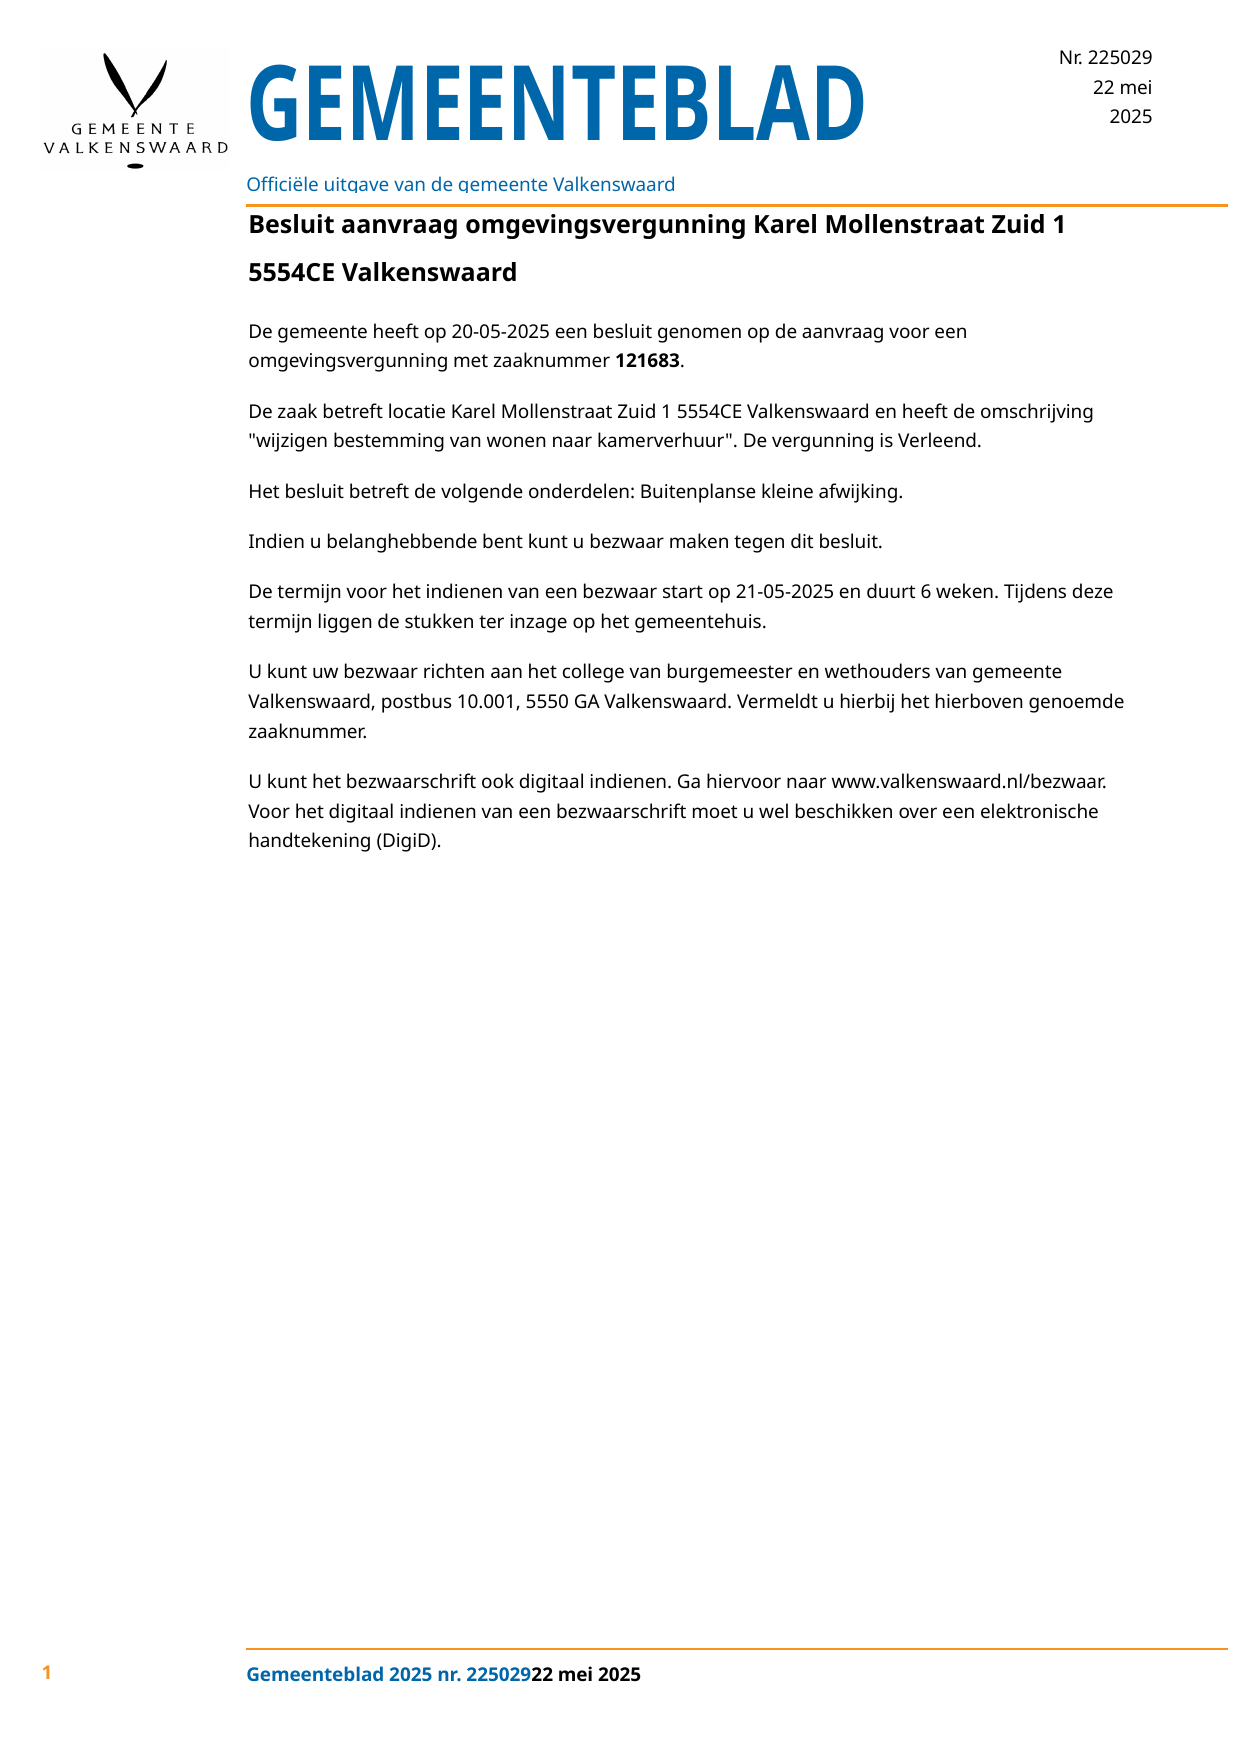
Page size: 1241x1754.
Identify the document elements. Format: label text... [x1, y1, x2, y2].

text De zaak betreft locatie Karel Mollenstraat Zuid 1 5554CE Valkenswaard en heeft de omschrijving "wijzigen bestemming van wonen naar kamerverhuur". De vergunning is Verleend. [248, 398, 1152, 453]
text Het besluit betreft de volgende onderdelen: Buitenplanse kleine afwijking. [248, 478, 1152, 504]
text Besluit aanvraag omgevingsvergunning Karel Mollenstraat Zuid 1 5554CE Valkenswaard [248, 207, 1152, 288]
picture [41, 47, 231, 172]
text U kunt het bezwaarschrift ook digitaal indienen. Ga hiervoor naar www.valkenswaard.nl/bezwaar. Voor het digitaal indienen van een bezwaarschrift moet u wel beschikken over een elektronische handtekening (DigiD). [248, 768, 1152, 853]
text De gemeente heeft op 20-05-2025 een besluit genomen op de aanvraag voor een omgevingsvergunning met zaaknummer 121683. [248, 318, 1152, 373]
text De termijn voor het indienen van een bezwaar start op 21-05-2025 en duurt 6 weken. Tijdens deze termijn liggen de stukken ter inzage op het gemeentehuis. [248, 579, 1152, 634]
text Indien u belanghebbende bent kunt u bezwaar maken tegen dit besluit. [248, 528, 1152, 554]
text U kunt uw bezwaar richten aan het college van burgemeester en wethouders van gemeente Valkenswaard, postbus 10.001, 5550 GA Valkenswaard. Vermeldt u hierbij het hierboven genoemde zaaknummer. [248, 659, 1152, 744]
